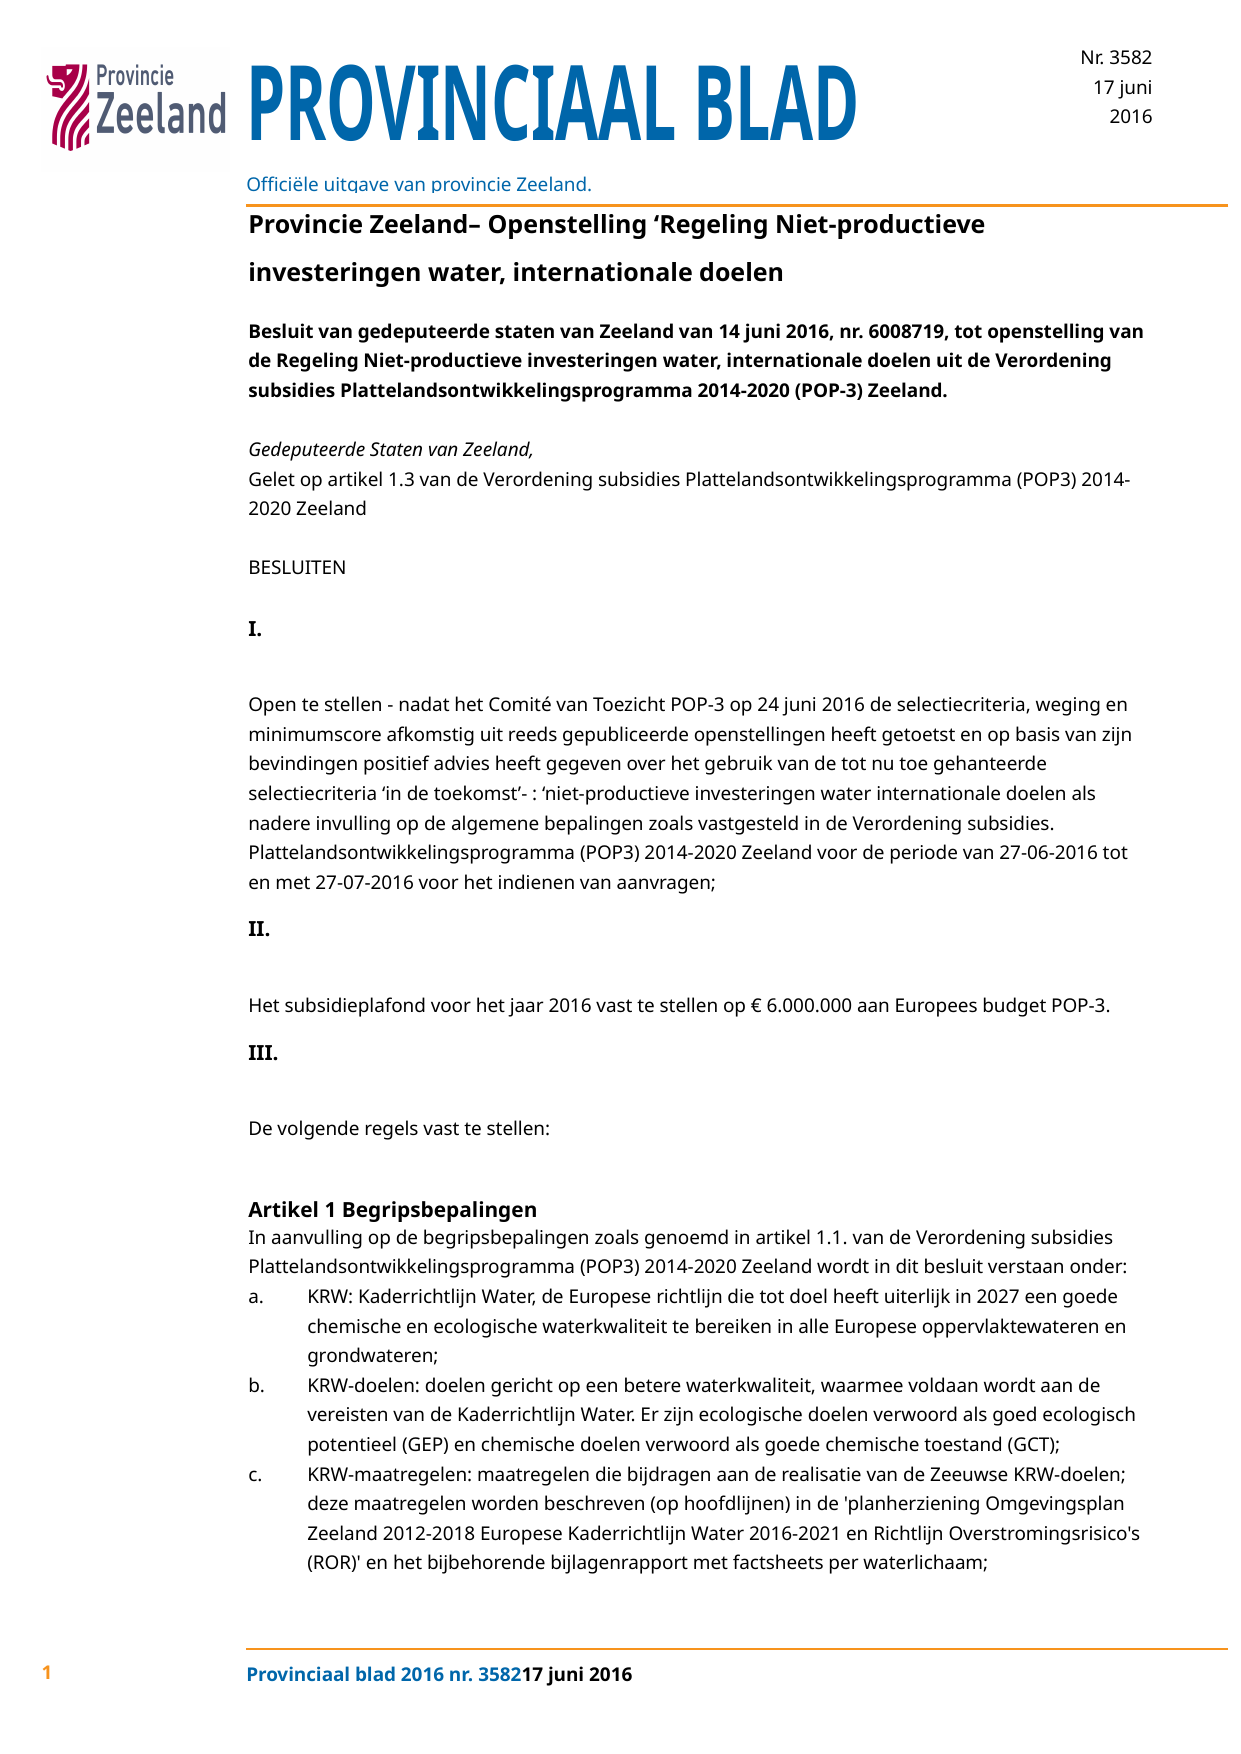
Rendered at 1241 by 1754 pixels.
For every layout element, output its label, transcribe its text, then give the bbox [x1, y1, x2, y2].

text Gedeputeerde Staten van Zeeland, [248, 436, 1152, 462]
text II. [248, 914, 1152, 943]
list KRW-doelen: doelen gericht op een betere waterkwaliteit, waarmee voldaan wordt aan de vereisten van de Kaderrichtlijn Water. Er zijn ecologische doelen verwoord als goed ecologisch potentieel (GEP) en chemische doelen verwoord als goede chemische toestand (GCT); [248, 1372, 1152, 1457]
text Besluit van gedeputeerde staten van Zeeland van 14 juni 2016, nr. 6008719, tot openstelling van de Regeling Niet-productieve investeringen water, internationale doelen uit de Verordening subsidies Plattelandsontwikkelingsprogramma 2014-2020 (POP-3) Zeeland. [248, 318, 1152, 403]
text I. [248, 614, 1152, 642]
list KRW: Kaderrichtlijn Water, de Europese richtlijn die tot doel heeft uiterlijk in 2027 een goede chemische en ecologische waterkwaliteit te bereiken in alle Europese oppervlaktewateren en grondwateren; [248, 1283, 1152, 1368]
text III. [248, 1038, 1152, 1066]
text Artikel 1 Begripsbepalingen [248, 1196, 1152, 1224]
list KRW-maatregelen: maatregelen die bijdragen aan de realisatie van de Zeeuwse KRW-doelen; deze maatregelen worden beschreven (op hoofdlijnen) in de 'planherziening Omgevingsplan Zeeland 2012-2018 Europese Kaderrichtlijn Water 2016-2021 en Richtlijn Overstromingsrisico's (ROR)' en het bijbehorende bijlagenrapport met factsheets per waterlichaam; [248, 1461, 1152, 1575]
text De volgende regels vast te stellen: [248, 1116, 1152, 1141]
text Open te stellen - nadat het Comité van Toezicht POP-3 op 24 juni 2016 de selectiecriteria, weging en minimumscore afkomstig uit reeds gepubliceerde openstellingen heeft getoetst en op basis van zijn bevindingen positief advies heeft gegeven over het gebruik van de tot nu toe gehanteerde selectiecriteria ‘in de toekomst’- : ‘niet-productieve investeringen water internationale doelen als nadere invulling op de algemene bepalingen zoals vastgesteld in de Verordening subsidies. Plattelandsontwikkelingsprogramma (POP3) 2014-2020 Zeeland voor de periode van 27-06-2016 tot en met 27-07-2016 voor het indienen van aanvragen; [248, 691, 1152, 895]
text In aanvulling op de begripsbepalingen zoals genoemd in artikel 1.1. van de Verordening subsidies Plattelandsontwikkelingsprogramma (POP3) 2014-2020 Zeeland wordt in dit besluit verstaan onder: [248, 1224, 1152, 1279]
text Gelet op artikel 1.3 van de Verordening subsidies Plattelandsontwikkelingsprogramma (POP3) 2014-2020 Zeeland [248, 466, 1152, 521]
text BESLUITEN [248, 554, 1152, 580]
text Het subsidieplafond voor het jaar 2016 vast te stellen op € 6.000.000 aan Europees budget POP-3. [248, 992, 1152, 1018]
text Provincie Zeeland– Openstelling ‘Regeling Niet-productieve investeringen water, internationale doelen [248, 207, 1152, 288]
picture [41, 47, 231, 172]
